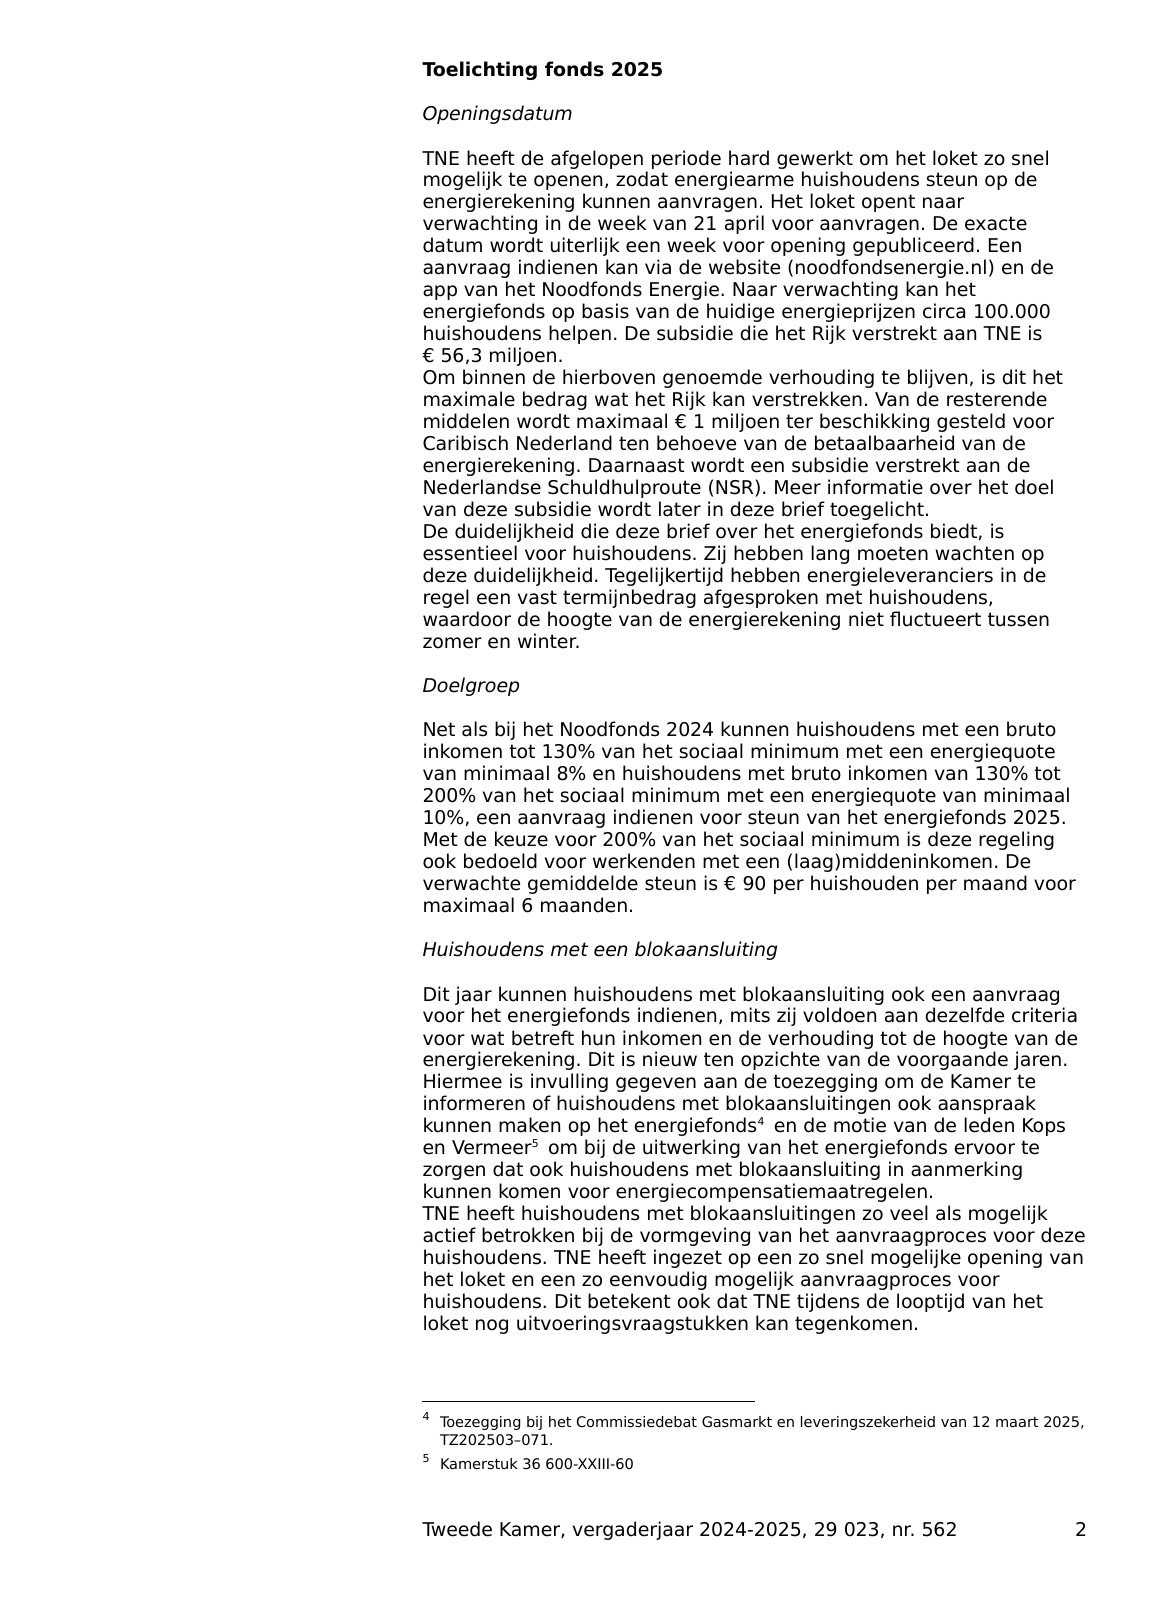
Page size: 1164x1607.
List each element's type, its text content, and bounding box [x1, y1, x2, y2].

text Om binnen de hierboven genoemde verhouding te blijven, is dit het maximale bedrag wat het Rijk kan verstrekken. Van de resterende middelen wordt maximaal € 1 miljoen ter beschikking gesteld voor Caribisch Nederland ten behoeve van de betaalbaarheid van de energierekening. Daarnaast wordt een subsidie verstrekt aan de Nederlandse Schuldhulproute (NSR). Meer informatie over het doel van deze subsidie wordt later in deze brief toegelicht. [422, 367, 1087, 521]
text Kamerstuk 36 600-XXIII-60 [422, 1452, 1087, 1474]
subtitle Doelgroep [422, 675, 1087, 697]
text Dit jaar kunnen huishoudens met blokaansluiting ook een aanvraag voor het energiefonds indienen, mits zij voldoen aan dezelfde criteria voor wat betreft hun inkomen en de verhouding tot de hoogte van de energierekening. Dit is nieuw ten opzichte van de voorgaande jaren. Hiermee is invulling gegeven aan de toezegging om de Kamer te informeren of huishoudens met blokaansluitingen ook aanspraak kunnen maken op het energiefonds en de motie van de leden Kops en Vermeer om bij de uitwerking van het energiefonds ervoor te zorgen dat ook huishoudens met blokaansluiting in aanmerking kunnen komen voor energiecompensatiemaatregelen. [422, 983, 1087, 1203]
subtitle Openingsdatum [422, 103, 1087, 125]
subtitle Toelichting fonds 2025 [422, 59, 1087, 81]
text De duidelijkheid die deze brief over het energiefonds biedt, is essentieel voor huishoudens. Zij hebben lang moeten wachten op deze duidelijkheid. Tegelijkertijd hebben energieleveranciers in de regel een vast termijnbedrag afgesproken met huishoudens, waardoor de hoogte van de energierekening niet fluctueert tussen zomer en winter. [422, 521, 1087, 653]
subtitle Huishoudens met een blokaansluiting [422, 939, 1087, 961]
text TNE heeft huishoudens met blokaansluitingen zo veel als mogelijk actief betrokken bij de vormgeving van het aanvraagproces voor deze huishoudens. TNE heeft ingezet op een zo snel mogelijke opening van het loket en een zo eenvoudig mogelijk aanvraagproces voor huishoudens. Dit betekent ook dat TNE tijdens de looptijd van het loket nog uitvoeringsvraagstukken kan tegenkomen. [422, 1203, 1087, 1335]
text Toezegging bij het Commissiedebat Gasmarkt en leveringszekerheid van 12 maart 2025, TZ202503–071. [422, 1410, 1087, 1449]
text TNE heeft de afgelopen periode hard gewerkt om het loket zo snel mogelijk te openen, zodat energiearme huishoudens steun op de energierekening kunnen aanvragen. Het loket opent naar verwachting in de week van 21 april voor aanvragen. De exacte datum wordt uiterlijk een week voor opening gepubliceerd. Een aanvraag indienen kan via de website (noodfondsenergie.nl) en de app van het Noodfonds Energie. Naar verwachting kan het energiefonds op basis van de huidige energieprijzen circa 100.000 huishoudens helpen. De subsidie die het Rijk verstrekt aan TNE is € 56,3 miljoen. [422, 147, 1087, 367]
text Net als bij het Noodfonds 2024 kunnen huishoudens met een bruto inkomen tot 130% van het sociaal minimum met een energiequote van minimaal 8% en huishoudens met bruto inkomen van 130% tot 200% van het sociaal minimum met een energiequote van minimaal 10%, een aanvraag indienen voor steun van het energiefonds 2025. Met de keuze voor 200% van het sociaal minimum is deze regeling ook bedoeld voor werkenden met een (laag)middeninkomen. De verwachte gemiddelde steun is € 90 per huishouden per maand voor maximaal 6 maanden. [422, 719, 1087, 917]
